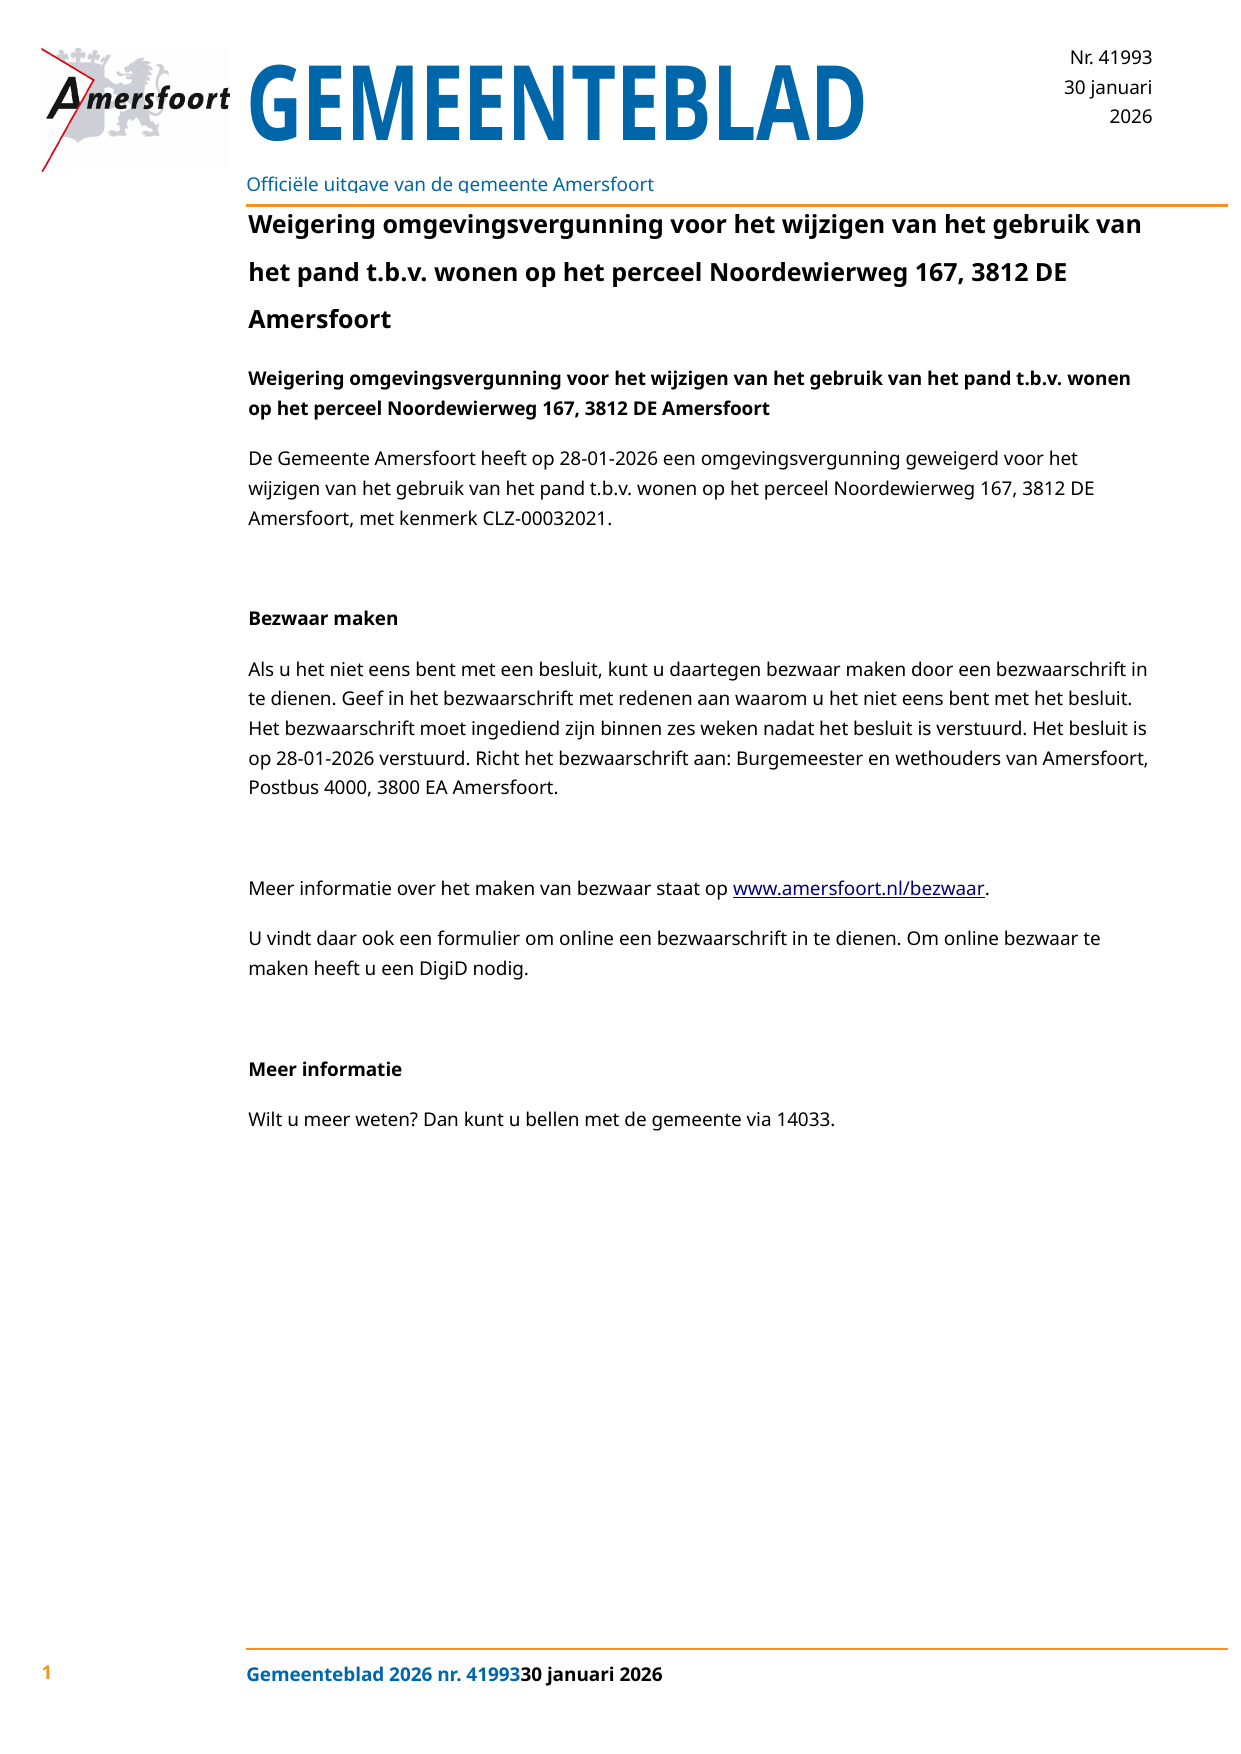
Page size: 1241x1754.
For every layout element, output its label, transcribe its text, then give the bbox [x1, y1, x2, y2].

picture [41, 47, 231, 172]
text Meer informatie over het maken van bezwaar staat op www.amersfoort.nl/bezwaar. [248, 875, 1152, 901]
text Als u het niet eens bent met een besluit, kunt u daartegen bezwaar maken door een bezwaarschrift in te dienen. Geef in het bezwaarschrift met redenen aan waarom u het niet eens bent met het besluit. Het bezwaarschrift moet ingediend zijn binnen zes weken nadat het besluit is verstuurd. Het besluit is op 28-01-2026 verstuurd. Richt het bezwaarschrift aan: Burgemeester en wethouders van Amersfoort, Postbus 4000, 3800 EA Amersfoort. [248, 656, 1152, 800]
text Meer informatie [248, 1056, 1152, 1082]
text Weigering omgevingsvergunning voor het wijzigen van het gebruik van het pand t.b.v. wonen op het perceel Noordewierweg 167, 3812 DE Amersfoort [248, 207, 1152, 336]
text Weigering omgevingsvergunning voor het wijzigen van het gebruik van het pand t.b.v. wonen op het perceel Noordewierweg 167, 3812 DE Amersfoort [248, 366, 1152, 421]
text Wilt u meer weten? Dan kunt u bellen met de gemeente via 14033. [248, 1106, 1152, 1132]
text De Gemeente Amersfoort heeft op 28-01-2026 een omgevingsvergunning geweigerd voor het wijzigen van het gebruik van het pand t.b.v. wonen op het perceel Noordewierweg 167, 3812 DE Amersfoort, met kenmerk CLZ-00032021. [248, 446, 1152, 530]
text Bezwaar maken [248, 606, 1152, 631]
text U vindt daar ook een formulier om online een bezwaarschrift in te dienen. Om online bezwaar te maken heeft u een DigiD nodig. [248, 926, 1152, 981]
